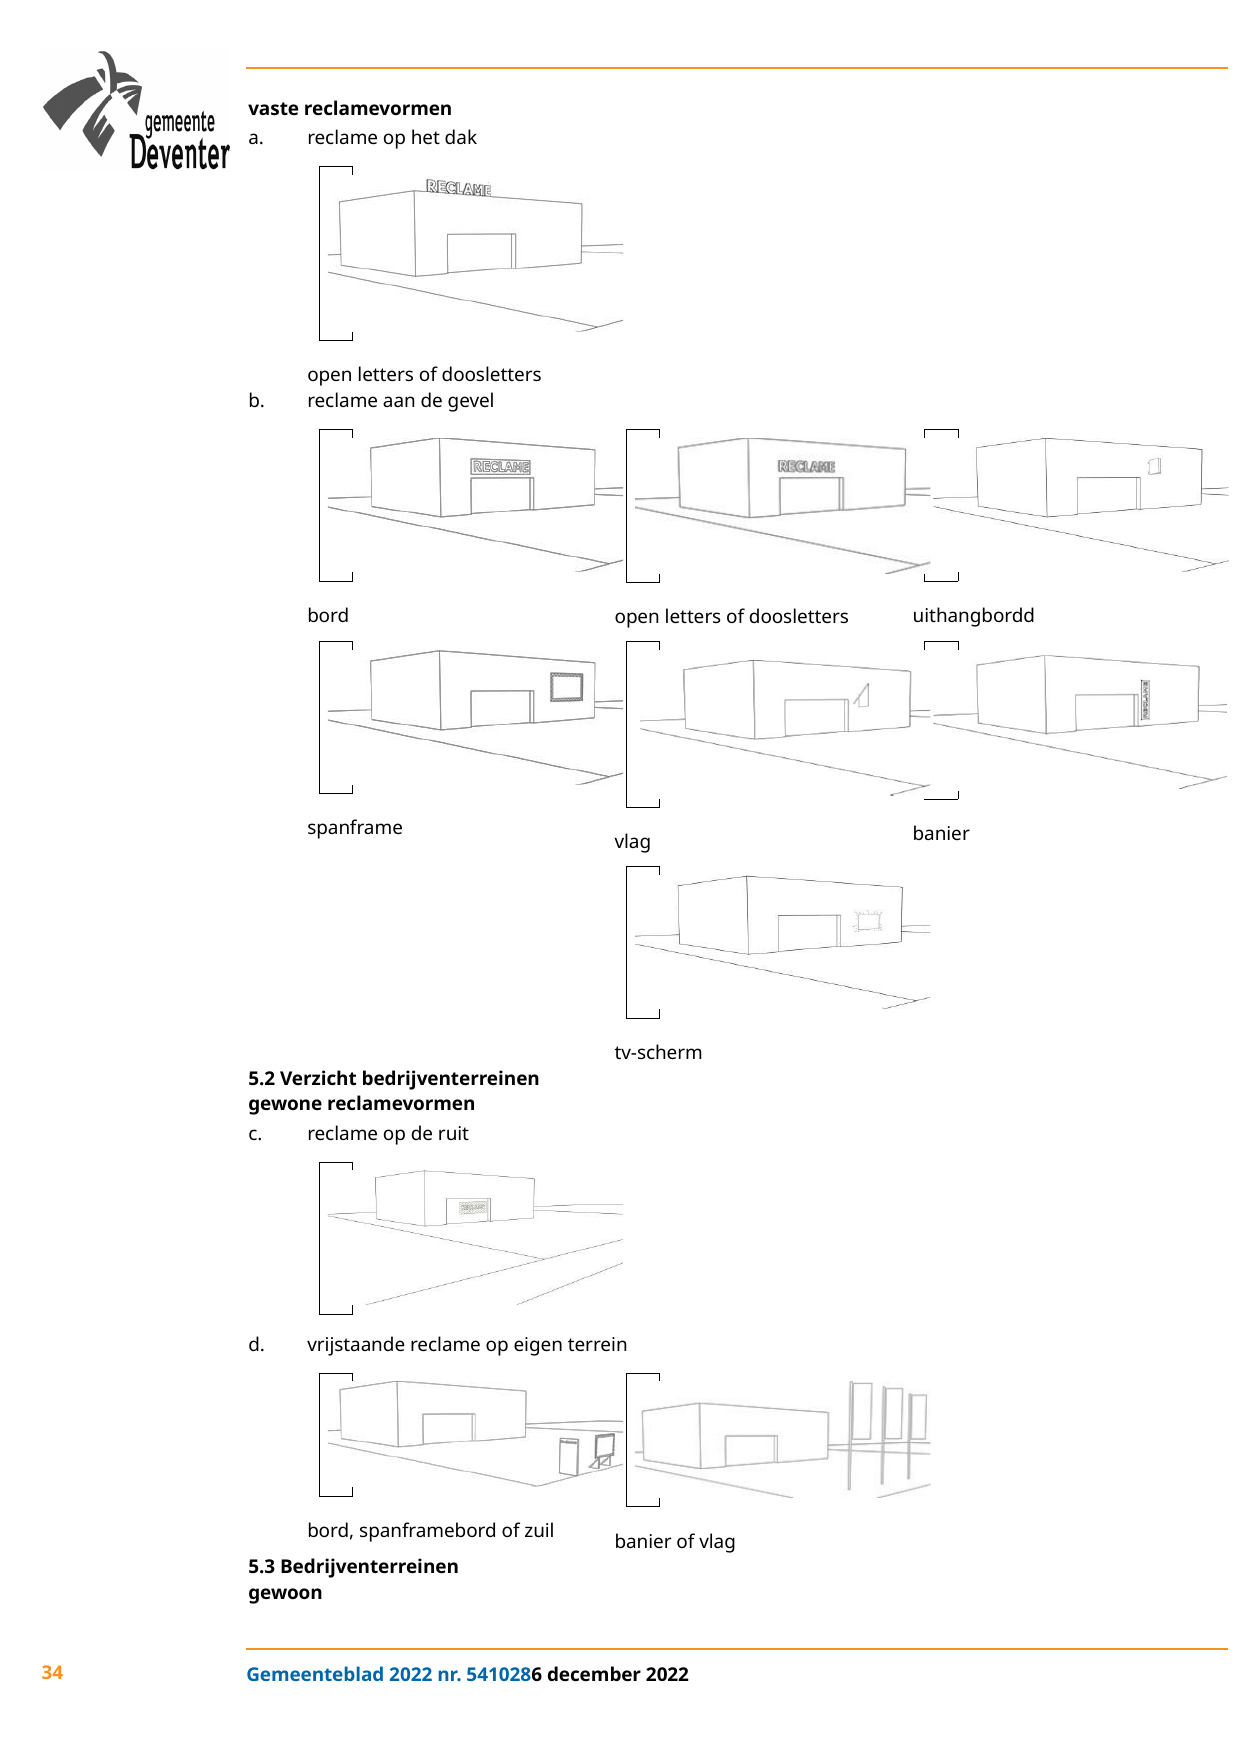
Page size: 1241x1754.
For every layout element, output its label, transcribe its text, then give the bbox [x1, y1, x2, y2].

list reclame aan de gevel [248, 387, 1152, 413]
picture [327, 175, 624, 332]
table_header open letters of doosletters [614, 417, 912, 629]
text vaste reclamevormen [248, 95, 1152, 121]
picture [41, 47, 231, 172]
table_header uithangbordd [913, 430, 1211, 629]
text 5.2 Verzicht bedrijventerreinen [248, 1065, 1152, 1091]
table_cell tv-scherm [614, 854, 912, 1065]
table_header banier of vlag [614, 1498, 912, 1553]
picture [933, 650, 1229, 791]
picture [327, 438, 624, 572]
text gewoon [248, 1579, 1152, 1605]
table_header [913, 1361, 1211, 1497]
table_header bord [307, 417, 614, 629]
table_header [307, 1150, 614, 1331]
table_header [320, 1163, 352, 1314]
table_cell vlag [614, 629, 912, 854]
picture [635, 1381, 931, 1498]
table_header [913, 1498, 1211, 1553]
picture [327, 1170, 624, 1305]
picture [635, 875, 931, 1009]
table_header [614, 1150, 912, 1331]
table_cell banier [913, 642, 1211, 854]
list reclame op het dak [248, 124, 1152, 150]
list vrijstaande reclame op eigen terrein [248, 1331, 1152, 1357]
table_cell [307, 854, 614, 1065]
picture [933, 438, 1229, 572]
table_header [614, 1361, 912, 1497]
table_header [614, 154, 912, 387]
list reclame op de ruit [248, 1120, 1152, 1146]
table_cell [913, 854, 1211, 1065]
picture [635, 650, 931, 799]
picture [327, 1381, 624, 1487]
table_cell [913, 629, 1211, 650]
table_cell spanframe [307, 629, 614, 854]
table_header [913, 417, 1211, 438]
text gewone reclamevormen [248, 1091, 1152, 1116]
text 5.3 Bedrijventerreinen [248, 1554, 1152, 1579]
table_header open letters of doosletters [307, 154, 614, 387]
table_header [913, 154, 1211, 387]
picture [327, 650, 624, 785]
table_header [913, 1150, 1211, 1331]
picture [635, 438, 931, 574]
table_header bord, spanframebord of zuil [307, 1361, 614, 1553]
